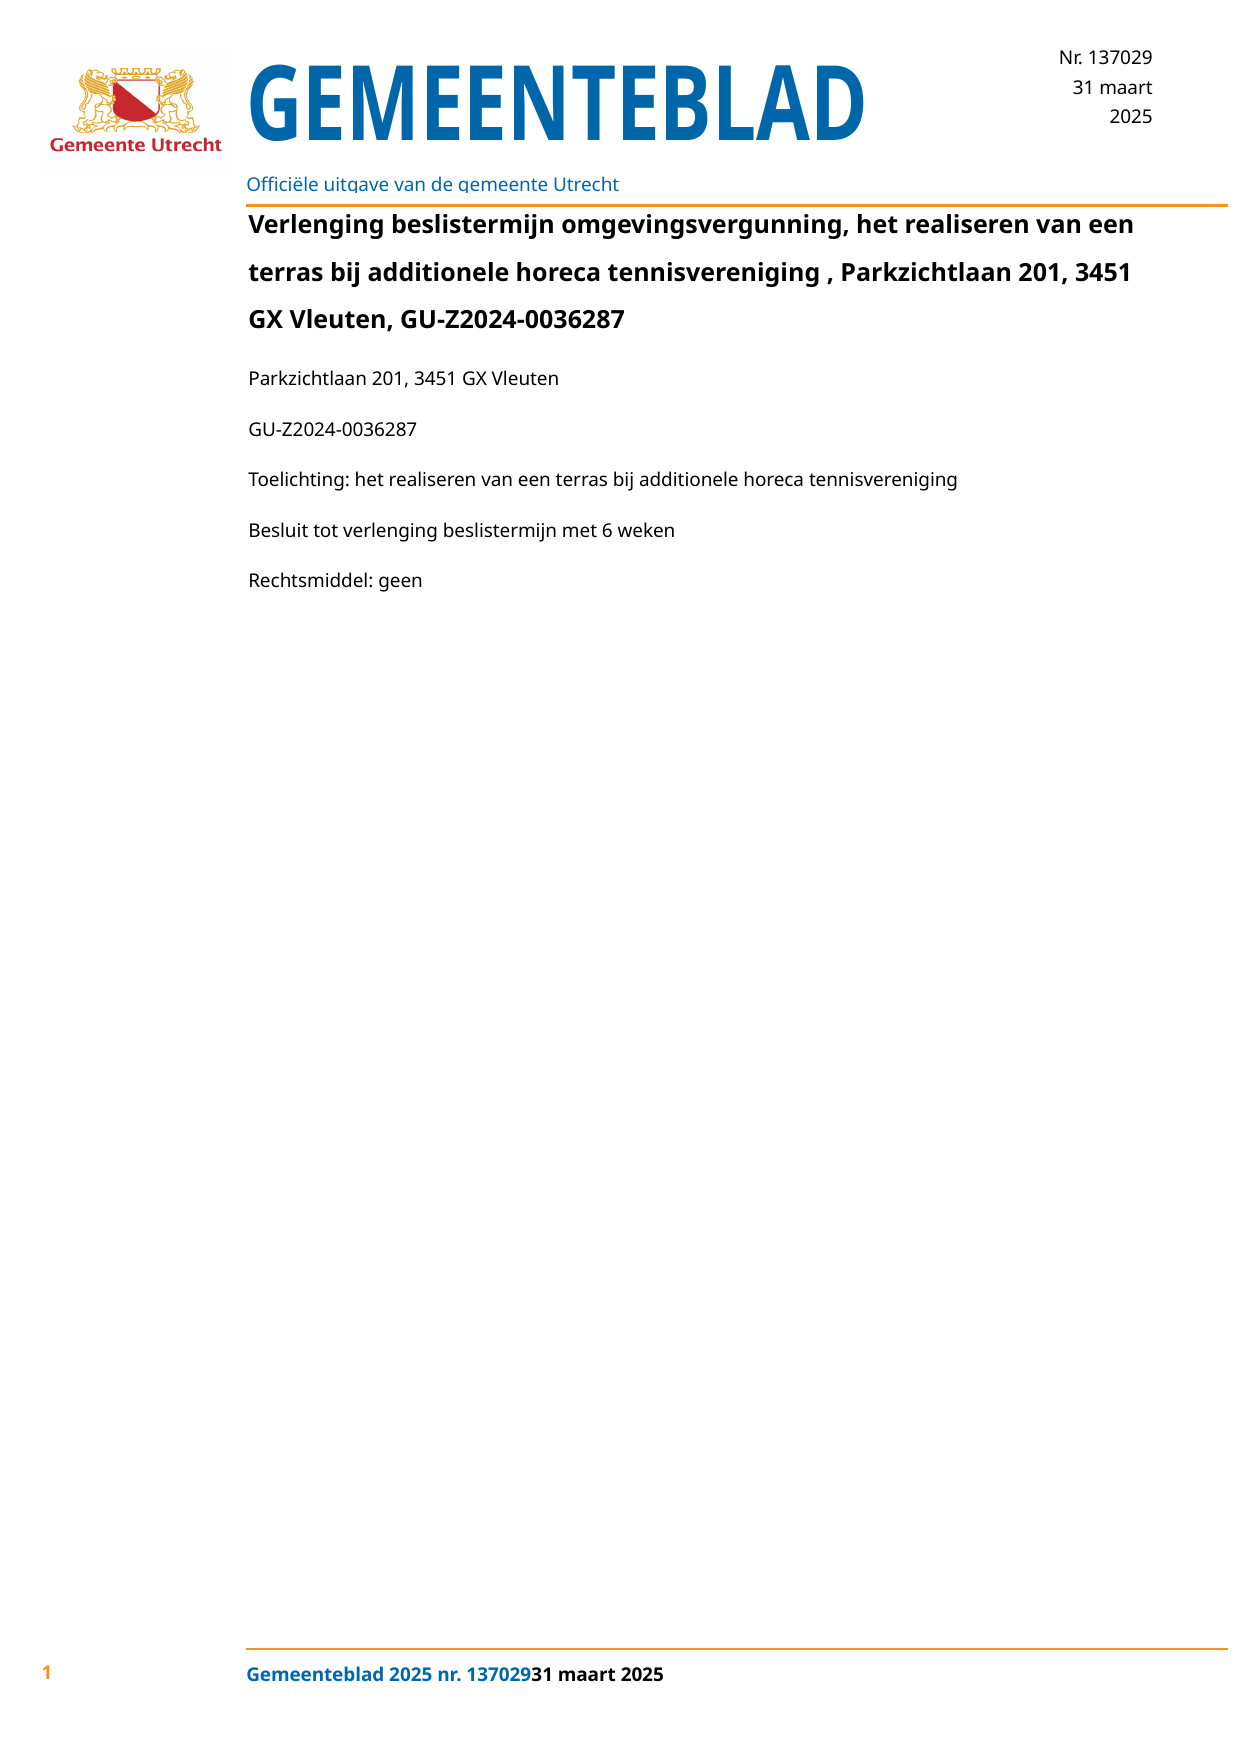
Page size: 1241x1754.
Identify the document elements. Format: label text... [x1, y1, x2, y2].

picture [41, 47, 231, 172]
text Toelichting: het realiseren van een terras bij additionele horeca tennisvereniging [248, 466, 1152, 492]
text Verlenging beslistermijn omgevingsvergunning, het realiseren van een terras bij additionele horeca tennisvereniging , Parkzichtlaan 201, 3451 GX Vleuten, GU-Z2024-0036287 [248, 207, 1152, 336]
text Besluit tot verlenging beslistermijn met 6 weken [248, 517, 1152, 542]
text Parkzichtlaan 201, 3451 GX Vleuten [248, 366, 1152, 391]
text Rechtsmiddel: geen [248, 567, 1152, 593]
text GU-Z2024-0036287 [248, 416, 1152, 442]
